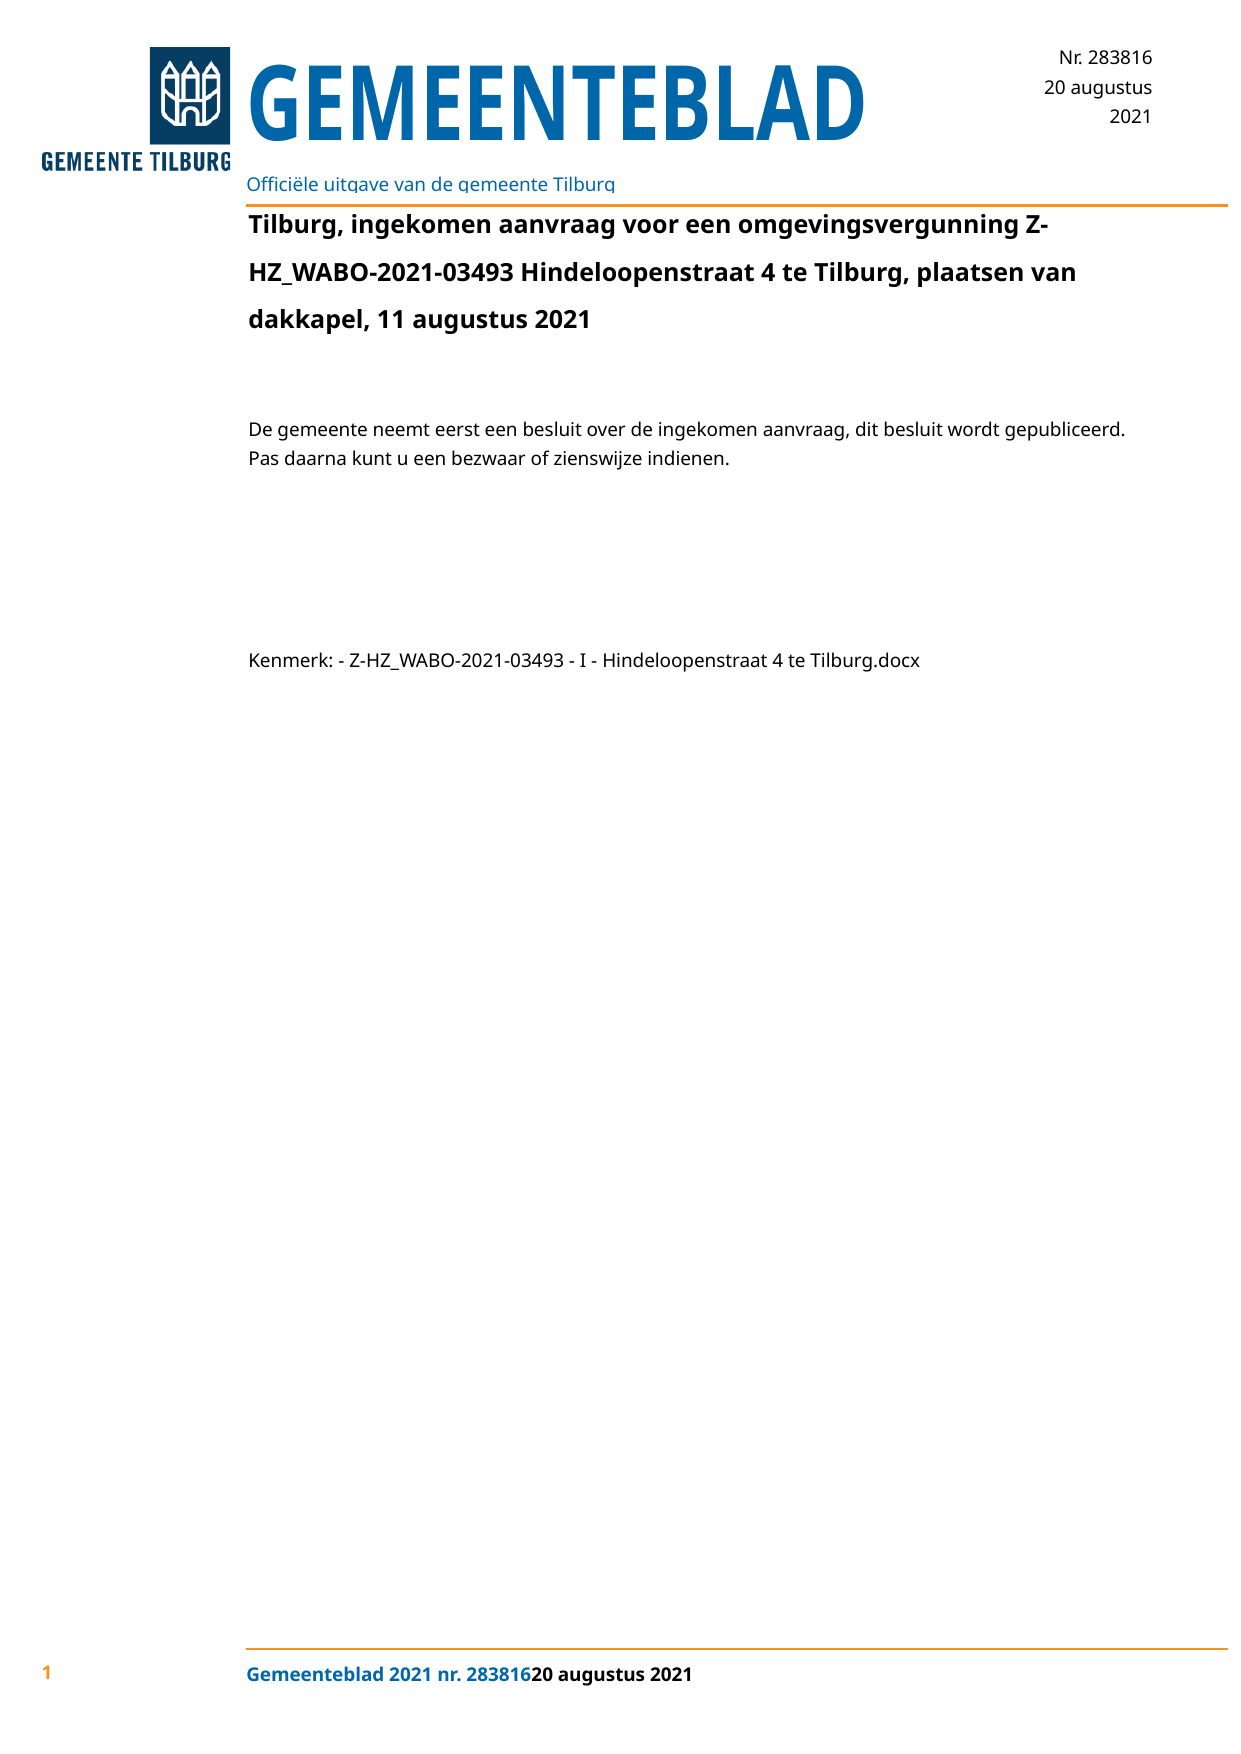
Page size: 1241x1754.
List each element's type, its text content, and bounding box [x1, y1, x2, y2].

text Tilburg, ingekomen aanvraag voor een omgevingsvergunning Z-HZ_WABO-2021-03493 Hindeloopenstraat 4 te Tilburg, plaatsen van dakkapel, 11 augustus 2021 [248, 207, 1152, 336]
text Kenmerk: - Z-HZ_WABO-2021-03493 - I - Hindeloopenstraat 4 te Tilburg.docx [248, 647, 1152, 673]
text De gemeente neemt eerst een besluit over de ingekomen aanvraag, dit besluit wordt gepubliceerd. Pas daarna kunt u een bezwaar of zienswijze indienen. [248, 416, 1152, 471]
picture [41, 47, 231, 172]
